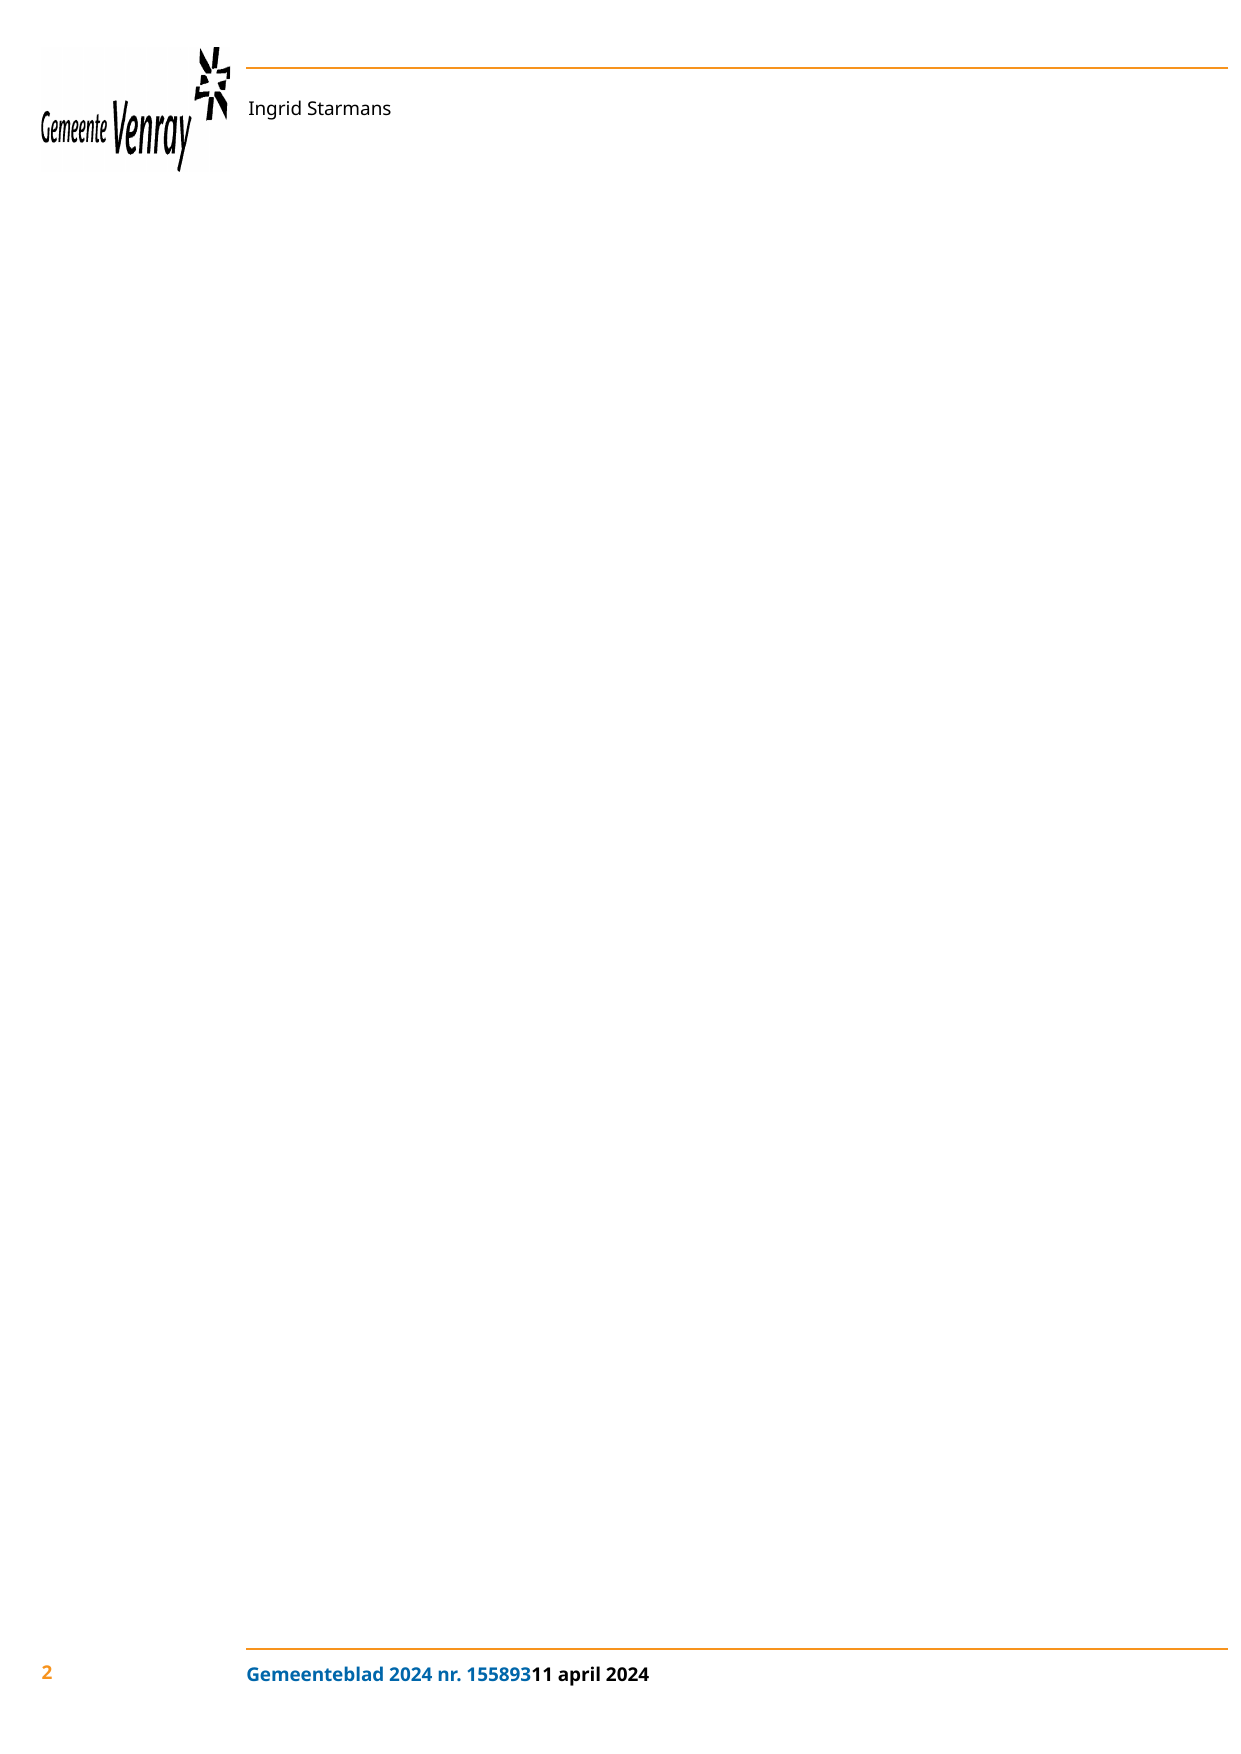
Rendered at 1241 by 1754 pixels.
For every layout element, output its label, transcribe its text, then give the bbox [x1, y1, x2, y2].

picture [41, 47, 231, 172]
text Ingrid Starmans [248, 95, 1152, 121]
